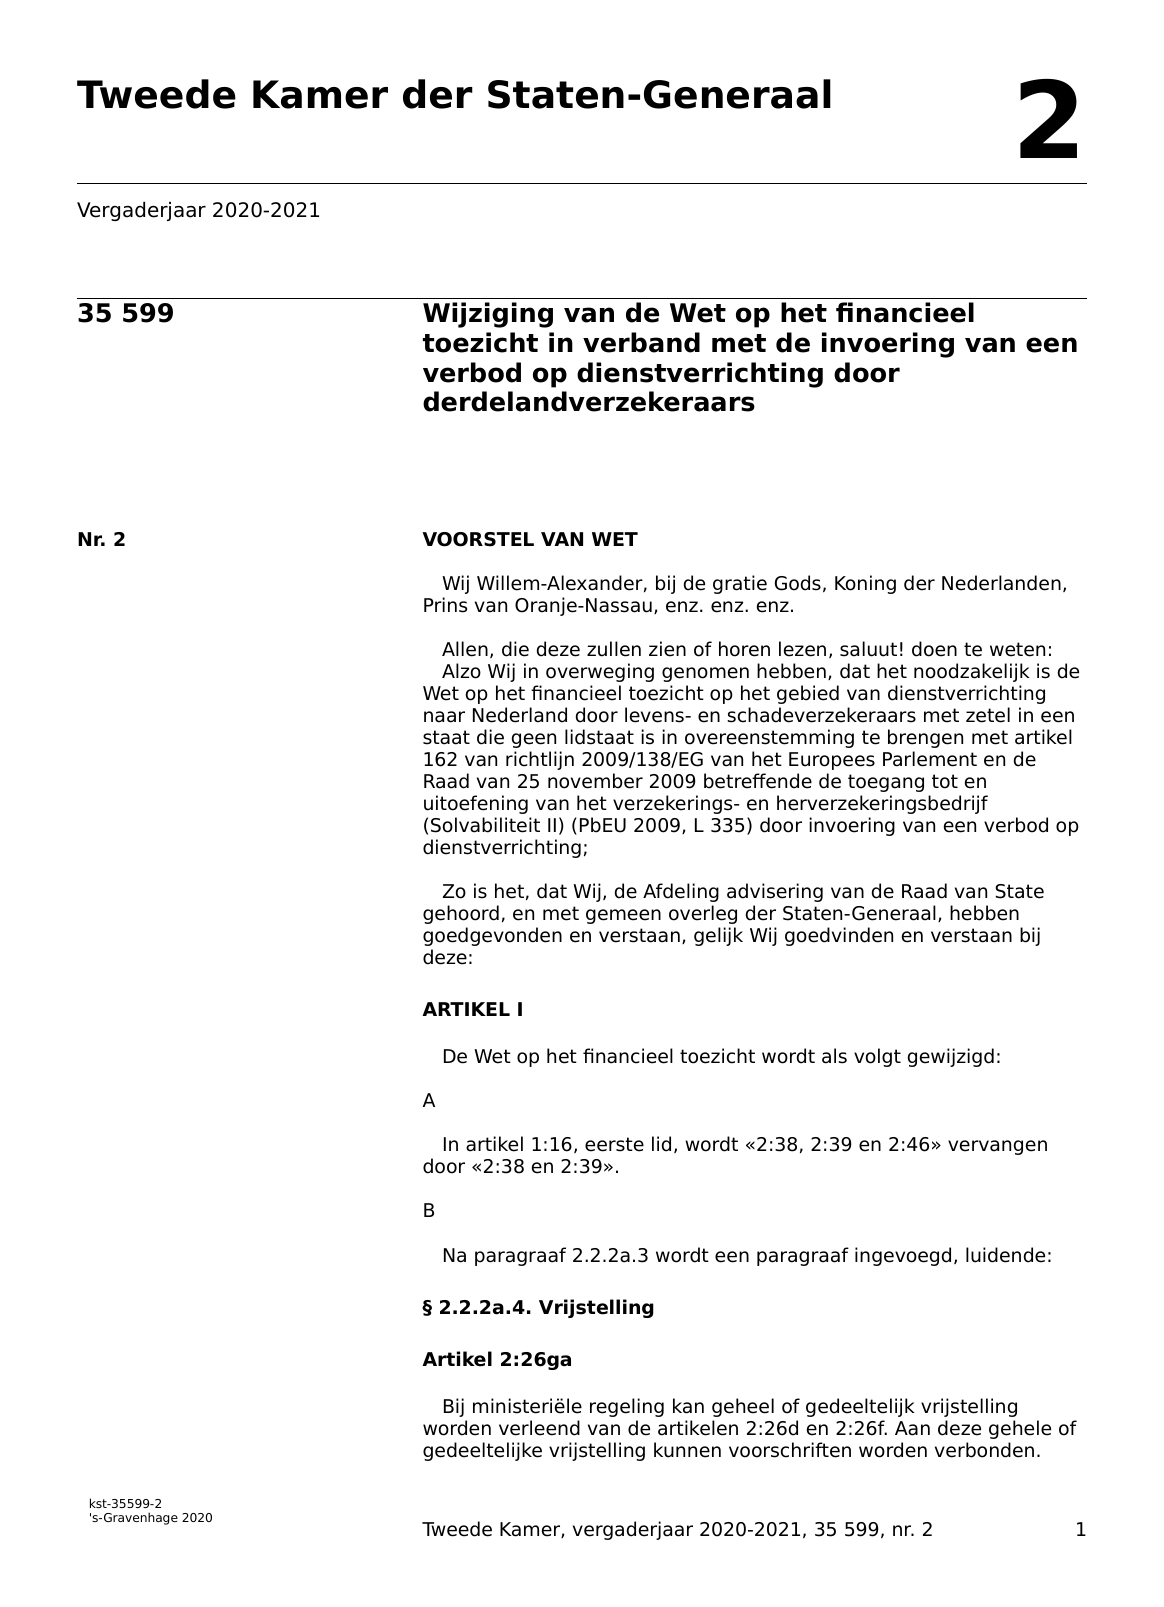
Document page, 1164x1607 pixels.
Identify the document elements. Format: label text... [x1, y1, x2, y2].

table_cell Vergaderjaar 2020-2021 [77, 184, 1087, 298]
text In artikel 1:16, eerste lid, wordt «2:38, 2:39 en 2:46» vervangen door «2:38 en 2:39». [422, 1134, 1087, 1178]
table_header Tweede Kamer der Staten-Generaal [77, 59, 886, 183]
subtitle 35 599 Wijziging van de Wet op het financieel toezicht in verband met de invoering van een verbod op dienstverrichting door derdelandverzekeraars [77, 299, 1087, 418]
text Wij Willem-Alexander, bij de gratie Gods, Koning der Nederlanden, Prins van Oranje-Nassau, enz. enz. enz. [422, 573, 1087, 617]
text Zo is het, dat Wij, de Afdeling advisering van de Raad van State gehoord, en met gemeen overleg der Staten-Generaal, hebben goedgevonden en verstaan, gelijk Wij goedvinden en verstaan bij deze: [422, 881, 1087, 969]
text Allen, die deze zullen zien of horen lezen, saluut! doen te weten: [422, 639, 1087, 661]
text Bij ministeriële regeling kan geheel of gedeeltelijk vrijstelling worden verleend van de artikelen 2:26d en 2:26f. Aan deze gehele of gedeeltelijke vrijstelling kunnen voorschriften worden verbonden. [422, 1396, 1087, 1461]
text 's-Gravenhage 2020 [88, 1511, 323, 1525]
text De Wet op het financieel toezicht wordt als volgt gewijzigd: [422, 1046, 1087, 1068]
subtitle Nr. 2 VOORSTEL VAN WET [77, 529, 1087, 551]
text A [422, 1090, 1087, 1112]
text Alzo Wij in overweging genomen hebben, dat het noodzakelijk is de Wet op het financieel toezicht op het gebied van dienstverrichting naar Nederland door levens- en schadeverzekeraars met zetel in een staat die geen lidstaat is in overeenstemming te brengen met artikel 162 van richtlijn 2009/138/EG van het Europees Parlement en de Raad van 25 november 2009 betreffende de toegang tot en uitoefening van het verzekerings- en herverzekeringsbedrijf (Solvabiliteit II) (PbEU 2009, L 335) door invoering van een verbod op dienstverrichting; [422, 661, 1087, 859]
text B [422, 1200, 1087, 1222]
subtitle § 2.2.2a.4. Vrijstelling [422, 1297, 1087, 1318]
subtitle Artikel 2:26ga [422, 1348, 1087, 1371]
text Na paragraaf 2.2.2a.3 wordt een paragraaf ingevoegd, luidende: [422, 1244, 1087, 1267]
subtitle ARTIKEL I [422, 999, 1087, 1021]
table_header 2 [886, 59, 1087, 183]
text kst-35599-2 [88, 1497, 323, 1511]
